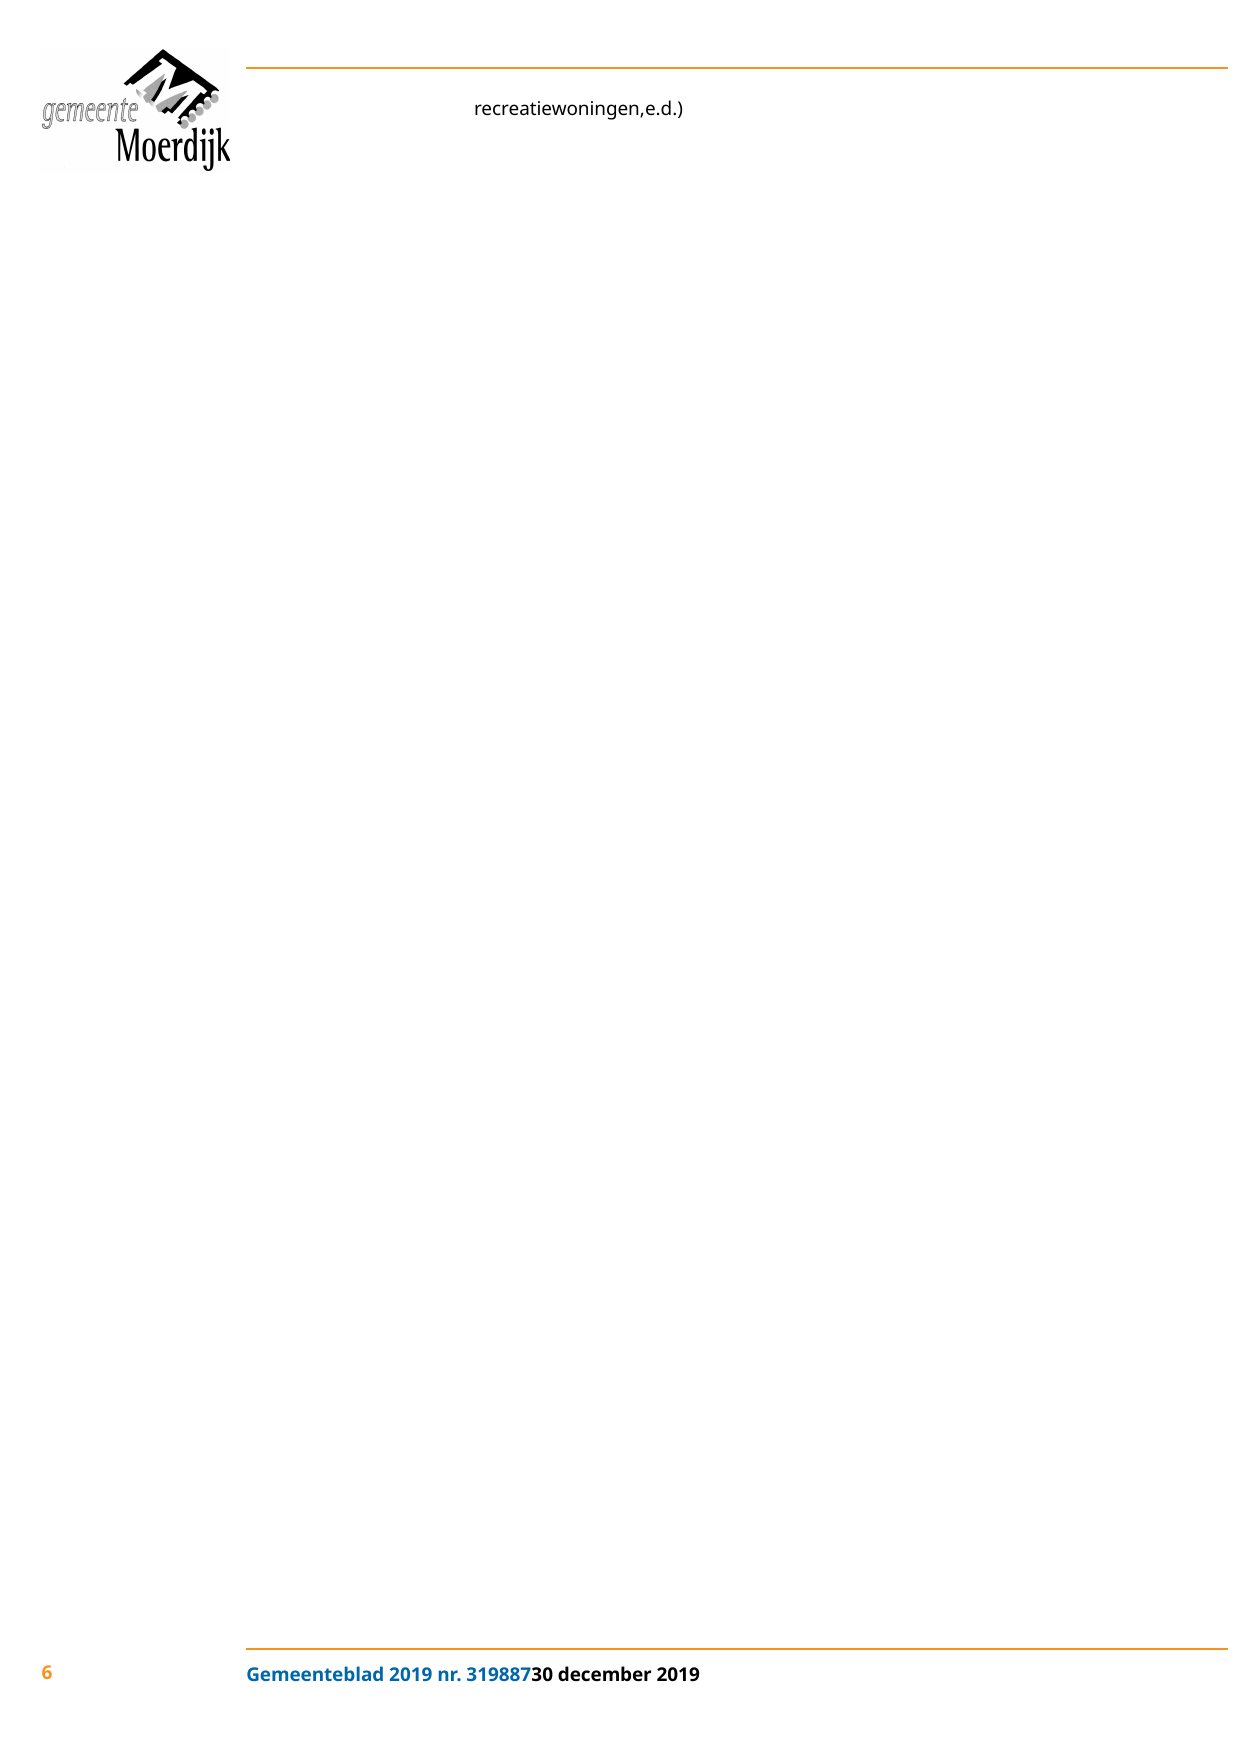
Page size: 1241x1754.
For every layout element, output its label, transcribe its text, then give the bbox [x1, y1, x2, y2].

table_cell recreatiewoningen,e.d.) [474, 95, 700, 121]
table_cell [248, 95, 474, 121]
picture [41, 47, 231, 172]
table_cell [926, 95, 1152, 121]
table_cell [700, 95, 926, 121]
